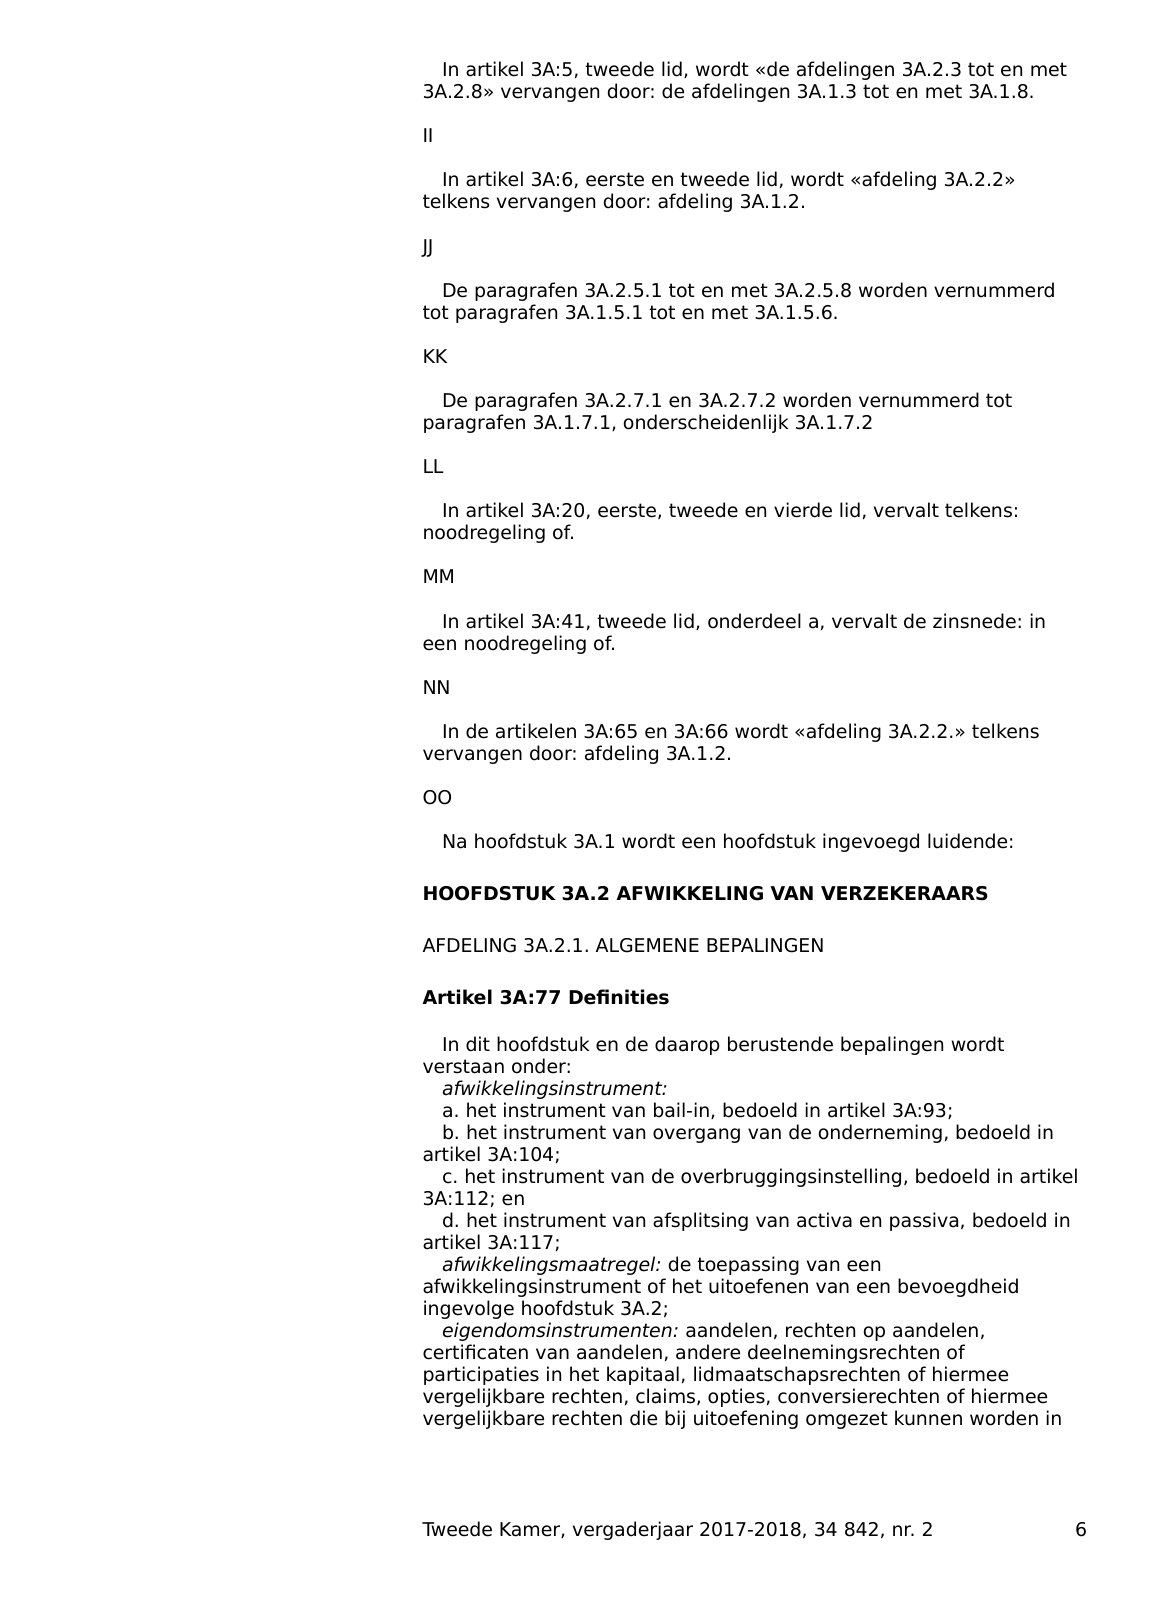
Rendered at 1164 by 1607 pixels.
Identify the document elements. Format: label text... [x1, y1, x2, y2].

text De paragrafen 3A.2.7.1 en 3A.2.7.2 worden vernummerd tot paragrafen 3A.1.7.1, onderscheidenlijk 3A.1.7.2 [422, 390, 1087, 434]
text OO [422, 787, 1087, 809]
text b. het instrument van overgang van de onderneming, bedoeld in artikel 3A:104; [422, 1122, 1087, 1166]
text afwikkelingsmaatregel: de toepassing van een afwikkelingsinstrument of het uitoefenen van een bevoegdheid ingevolge hoofdstuk 3A.2; [422, 1254, 1087, 1320]
text In artikel 3A:6, eerste en tweede lid, wordt «afdeling 3A.2.2» telkens vervangen door: afdeling 3A.1.2. [422, 169, 1087, 213]
text In artikel 3A:5, tweede lid, wordt «de afdelingen 3A.2.3 tot en met 3A.2.8» vervangen door: de afdelingen 3A.1.3 tot en met 3A.1.8. [422, 59, 1087, 103]
text d. het instrument van afsplitsing van activa en passiva, bedoeld in artikel 3A:117; [422, 1210, 1087, 1254]
subtitle HOOFDSTUK 3A.2 AFWIKKELING VAN VERZEKERAARS [422, 883, 1087, 905]
text MM [422, 566, 1087, 588]
text In artikel 3A:20, eerste, tweede en vierde lid, vervalt telkens: noodregeling of. [422, 500, 1087, 544]
text JJ [422, 236, 1087, 257]
subtitle AFDELING 3A.2.1. ALGEMENE BEPALINGEN [422, 935, 1087, 957]
text LL [422, 456, 1087, 478]
text De paragrafen 3A.2.5.1 tot en met 3A.2.5.8 worden vernummerd tot paragrafen 3A.1.5.1 tot en met 3A.1.5.6. [422, 280, 1087, 324]
text NN [422, 677, 1087, 699]
text In de artikelen 3A:65 en 3A:66 wordt «afdeling 3A.2.2.» telkens vervangen door: afdeling 3A.1.2. [422, 721, 1087, 765]
text afwikkelingsinstrument: [422, 1078, 1087, 1100]
text c. het instrument van de overbruggingsinstelling, bedoeld in artikel 3A:112; en [422, 1166, 1087, 1210]
subtitle Artikel 3A:77 Definities [422, 987, 1087, 1009]
text KK [422, 346, 1087, 368]
text a. het instrument van bail-in, bedoeld in artikel 3A:93; [422, 1100, 1087, 1122]
text In dit hoofdstuk en de daarop berustende bepalingen wordt verstaan onder: [422, 1034, 1087, 1078]
text In artikel 3A:41, tweede lid, onderdeel a, vervalt de zinsnede: in een noodregeling of. [422, 611, 1087, 654]
text II [422, 125, 1087, 147]
text eigendomsinstrumenten: aandelen, rechten op aandelen, certificaten van aandelen, andere deelnemingsrechten of participaties in het kapitaal, lidmaatschapsrechten of hiermee vergelijkbare rechten, claims, opties, conversierechten of hiermee vergelijkbare rechten die bij uitoefening omgezet kunnen worden in [422, 1320, 1087, 1430]
text Na hoofdstuk 3A.1 wordt een hoofdstuk ingevoegd luidende: [422, 831, 1087, 853]
